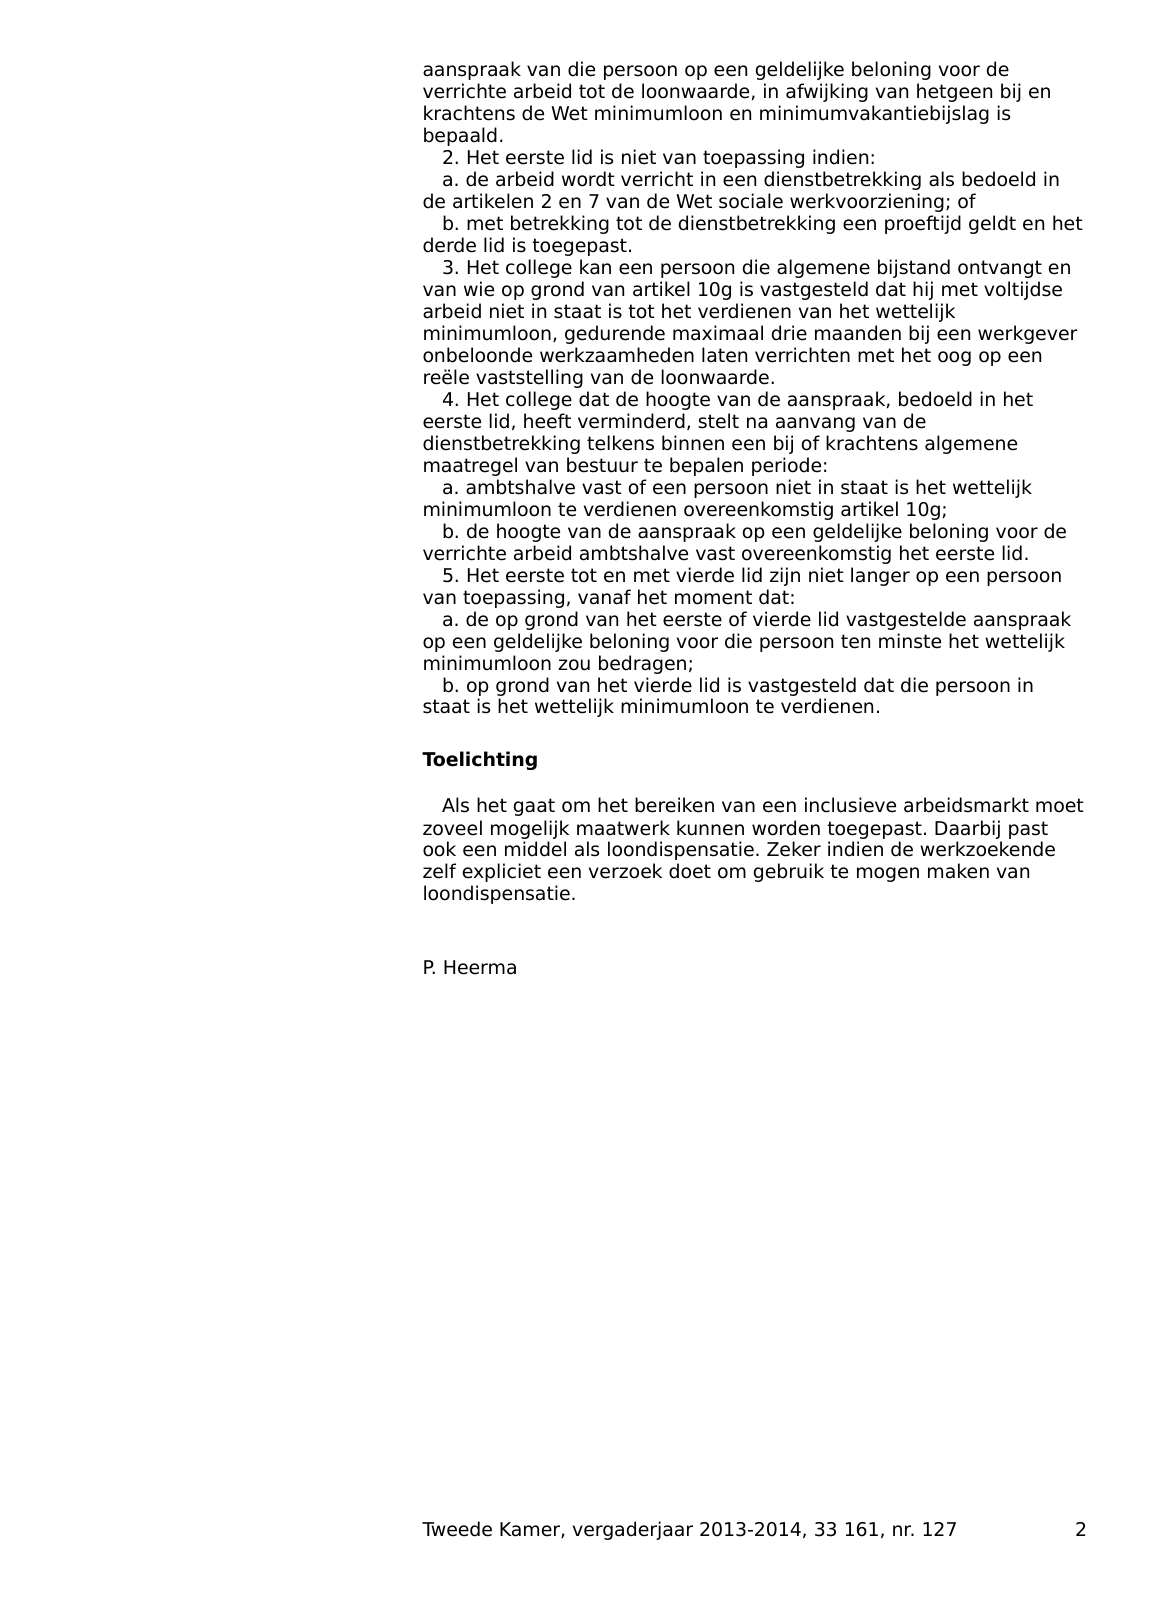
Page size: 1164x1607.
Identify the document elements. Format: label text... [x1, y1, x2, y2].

text 4. Het college dat de hoogte van de aanspraak, bedoeld in het eerste lid, heeft verminderd, stelt na aanvang van de dienstbetrekking telkens binnen een bij of krachtens algemene maatregel van bestuur te bepalen periode: [422, 389, 1087, 477]
text P. Heerma [422, 935, 1087, 979]
text b. de hoogte van de aanspraak op een geldelijke beloning voor de verrichte arbeid ambtshalve vast overeenkomstig het eerste lid. [422, 521, 1087, 564]
subtitle Toelichting [422, 748, 1087, 770]
text b. met betrekking tot de dienstbetrekking een proeftijd geldt en het derde lid is toegepast. [422, 213, 1087, 257]
text aanspraak van die persoon op een geldelijke beloning voor de verrichte arbeid tot de loonwaarde, in afwijking van hetgeen bij en krachtens de Wet minimumloon en minimumvakantiebijslag is bepaald. [422, 59, 1087, 147]
text 2. Het eerste lid is niet van toepassing indien: [422, 147, 1087, 169]
text a. ambtshalve vast of een persoon niet in staat is het wettelijk minimumloon te verdienen overeenkomstig artikel 10g; [422, 477, 1087, 521]
text 3. Het college kan een persoon die algemene bijstand ontvangt en van wie op grond van artikel 10g is vastgesteld dat hij met voltijdse arbeid niet in staat is tot het verdienen van het wettelijk minimumloon, gedurende maximaal drie maanden bij een werkgever onbeloonde werkzaamheden laten verrichten met het oog op een reële vaststelling van de loonwaarde. [422, 257, 1087, 389]
text a. de op grond van het eerste of vierde lid vastgestelde aanspraak op een geldelijke beloning voor die persoon ten minste het wettelijk minimumloon zou bedragen; [422, 608, 1087, 674]
text a. de arbeid wordt verricht in een dienstbetrekking als bedoeld in de artikelen 2 en 7 van de Wet sociale werkvoorziening; of [422, 169, 1087, 213]
text Als het gaat om het bereiken van een inclusieve arbeidsmarkt moet zoveel mogelijk maatwerk kunnen worden toegepast. Daarbij past ook een middel als loondispensatie. Zeker indien de werkzoekende zelf expliciet een verzoek doet om gebruik te mogen maken van loondispensatie. [422, 795, 1087, 905]
text 5. Het eerste tot en met vierde lid zijn niet langer op een persoon van toepassing, vanaf het moment dat: [422, 564, 1087, 608]
text b. op grond van het vierde lid is vastgesteld dat die persoon in staat is het wettelijk minimumloon te verdienen. [422, 674, 1087, 718]
